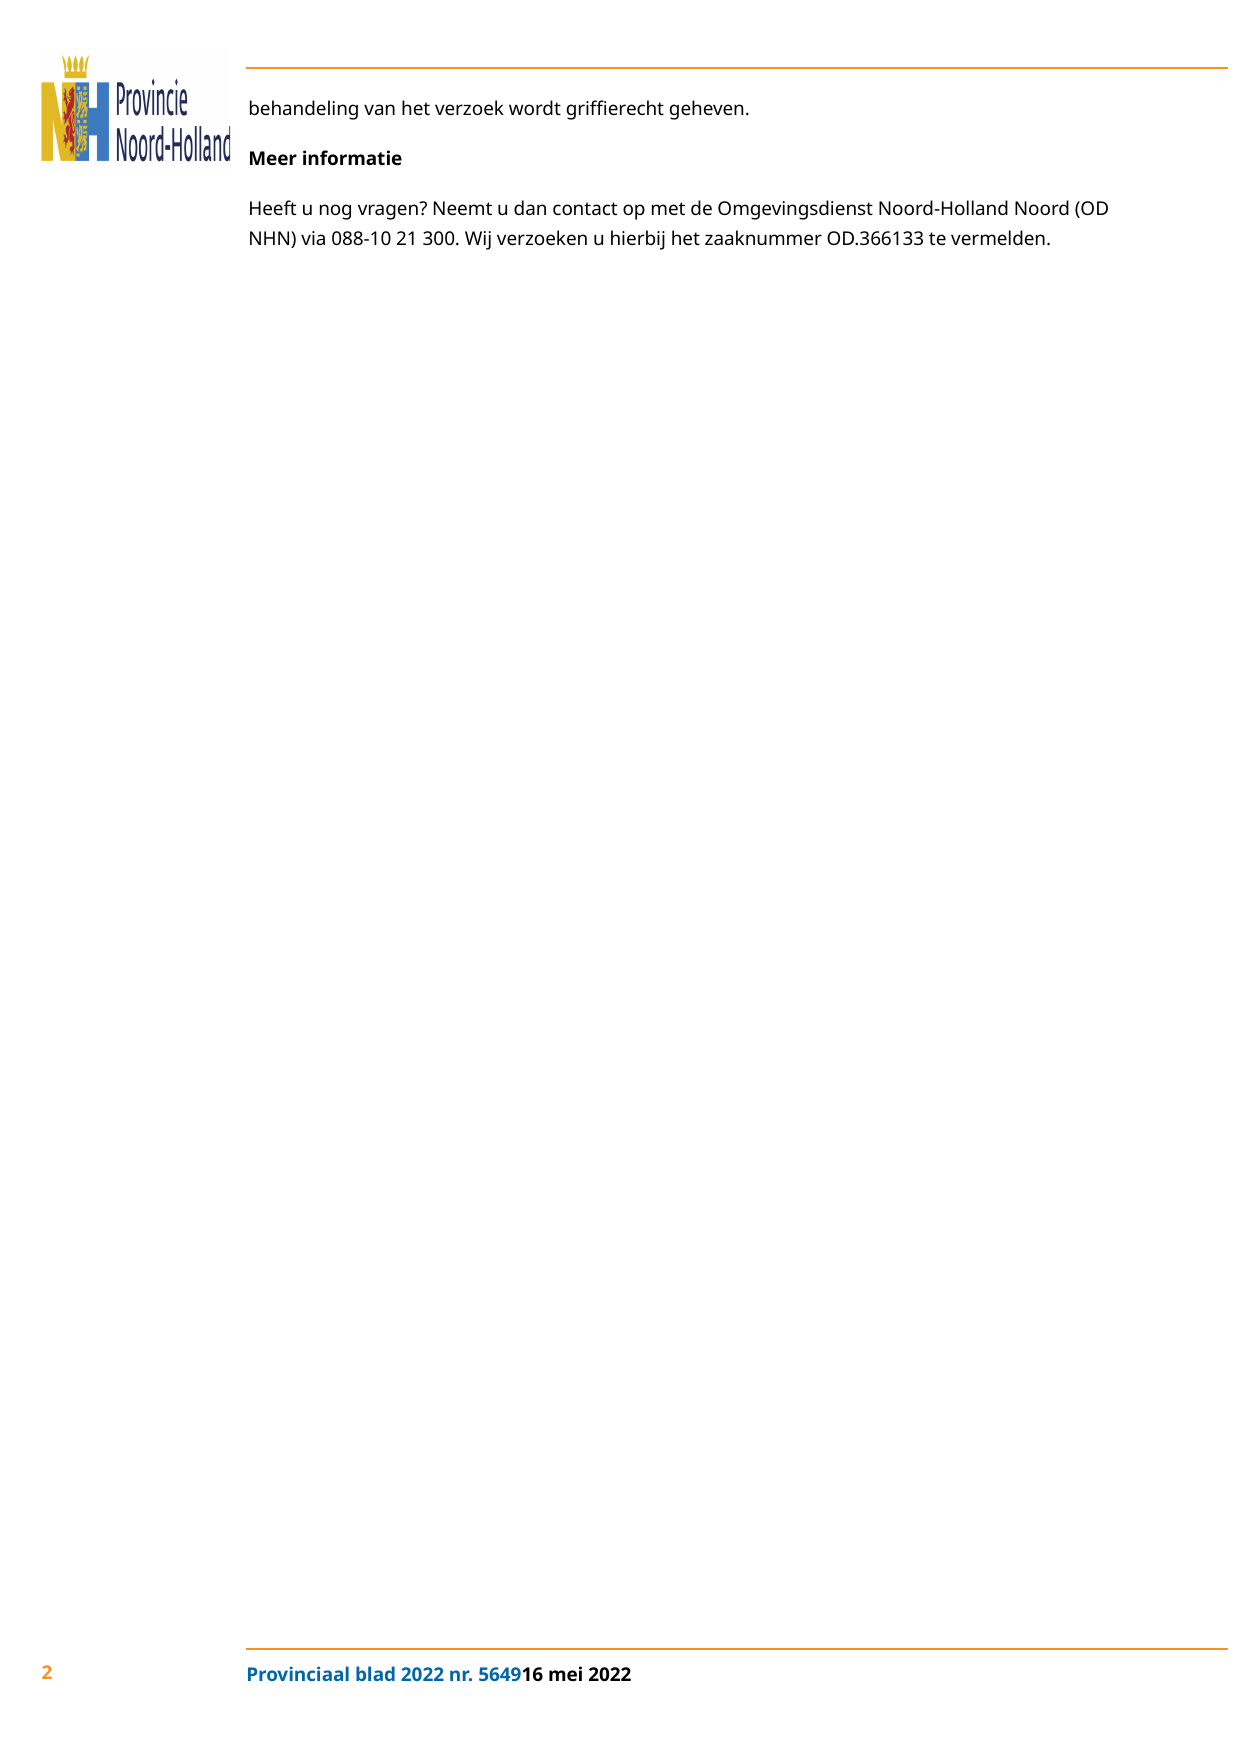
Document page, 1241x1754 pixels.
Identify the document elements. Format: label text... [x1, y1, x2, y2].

text Heeft u nog vragen? Neemt u dan contact op met de Omgevingsdienst Noord-Holland Noord (OD NHN) via 088-10 21 300. Wij verzoeken u hierbij het zaaknummer OD.366133 te vermelden. [248, 196, 1152, 251]
text Meer informatie [248, 145, 1152, 171]
text behandeling van het verzoek wordt griffierecht geheven. [248, 95, 1152, 121]
picture [41, 47, 231, 172]
